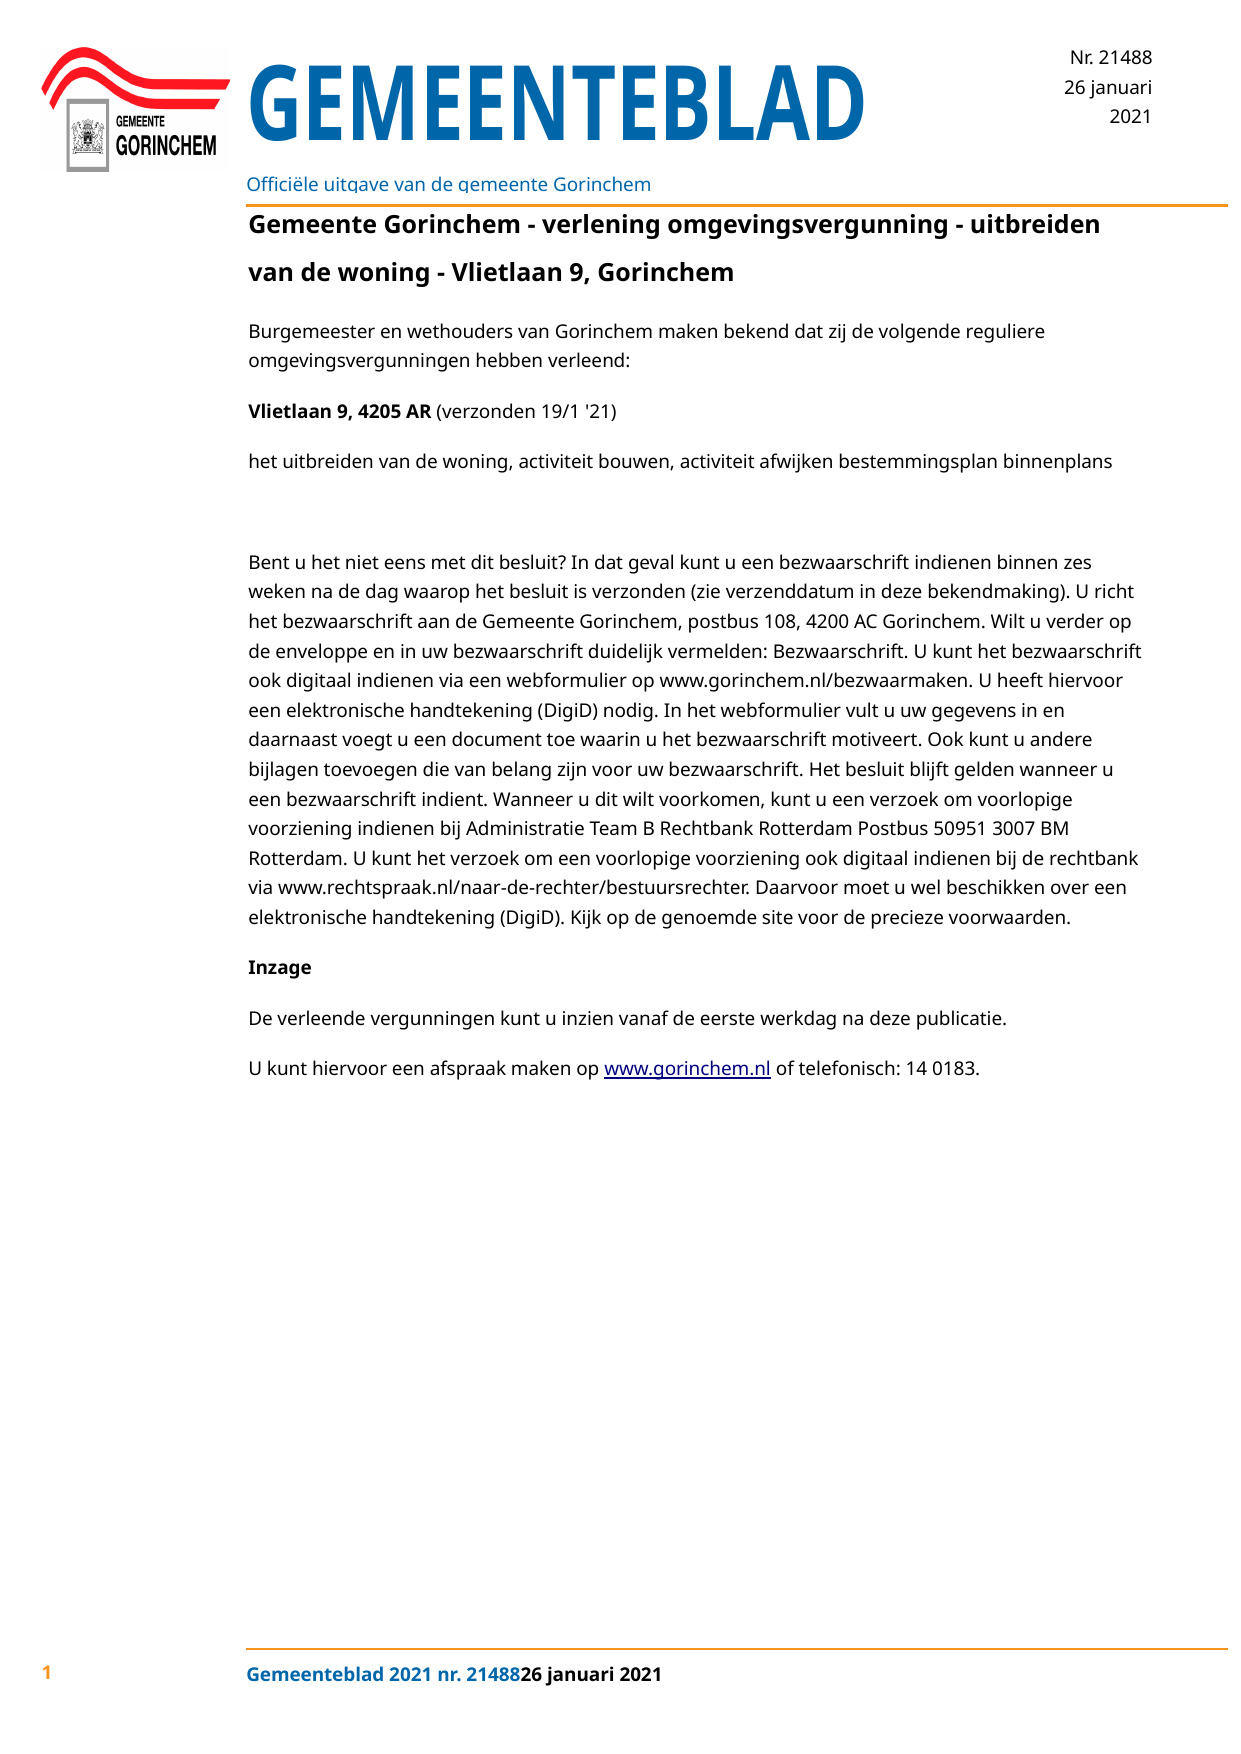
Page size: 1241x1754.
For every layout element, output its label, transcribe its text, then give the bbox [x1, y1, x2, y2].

text Gemeente Gorinchem - verlening omgevingsvergunning - uitbreiden van de woning - Vlietlaan 9, Gorinchem [248, 207, 1152, 288]
text Inzage [248, 954, 1152, 980]
text Burgemeester en wethouders van Gorinchem maken bekend dat zij de volgende reguliere omgevingsvergunningen hebben verleend: [248, 318, 1152, 373]
picture [41, 47, 231, 172]
text U kunt hiervoor een afspraak maken op www.gorinchem.nl of telefonisch: 14 0183. [248, 1055, 1152, 1081]
text De verleende vergunningen kunt u inzien vanaf de eerste werkdag na deze publicatie. [248, 1005, 1152, 1031]
text het uitbreiden van de woning, activiteit bouwen, activiteit afwijken bestemmingsplan binnenplans [248, 448, 1152, 474]
text Bent u het niet eens met dit besluit? In dat geval kunt u een bezwaarschrift indienen binnen zes weken na de dag waarop het besluit is verzonden (zie verzenddatum in deze bekendmaking). U richt het bezwaarschrift aan de Gemeente Gorinchem, postbus 108, 4200 AC Gorinchem. Wilt u verder op de enveloppe en in uw bezwaarschrift duidelijk vermelden: Bezwaarschrift. U kunt het bezwaarschrift ook digitaal indienen via een webformulier op www.gorinchem.nl/bezwaarmaken. U heeft hiervoor een elektronische handtekening (DigiD) nodig. In het webformulier vult u uw gegevens in en daarnaast voegt u een document toe waarin u het bezwaarschrift motiveert. Ook kunt u andere bijlagen toevoegen die van belang zijn voor uw bezwaarschrift. Het besluit blijft gelden wanneer u een bezwaarschrift indient. Wanneer u dit wilt voorkomen, kunt u een verzoek om voorlopige voorziening indienen bij Administratie Team B Rechtbank Rotterdam Postbus 50951 3007 BM Rotterdam. U kunt het verzoek om een voorlopige voorziening ook digitaal indienen bij de rechtbank via www.rechtspraak.nl/naar-de-rechter/bestuursrechter. Daarvoor moet u wel beschikken over een elektronische handtekening (DigiD). Kijk op de genoemde site voor de precieze voorwaarden. [248, 549, 1152, 930]
text Vlietlaan 9, 4205 AR (verzonden 19/1 '21) [248, 398, 1152, 424]
